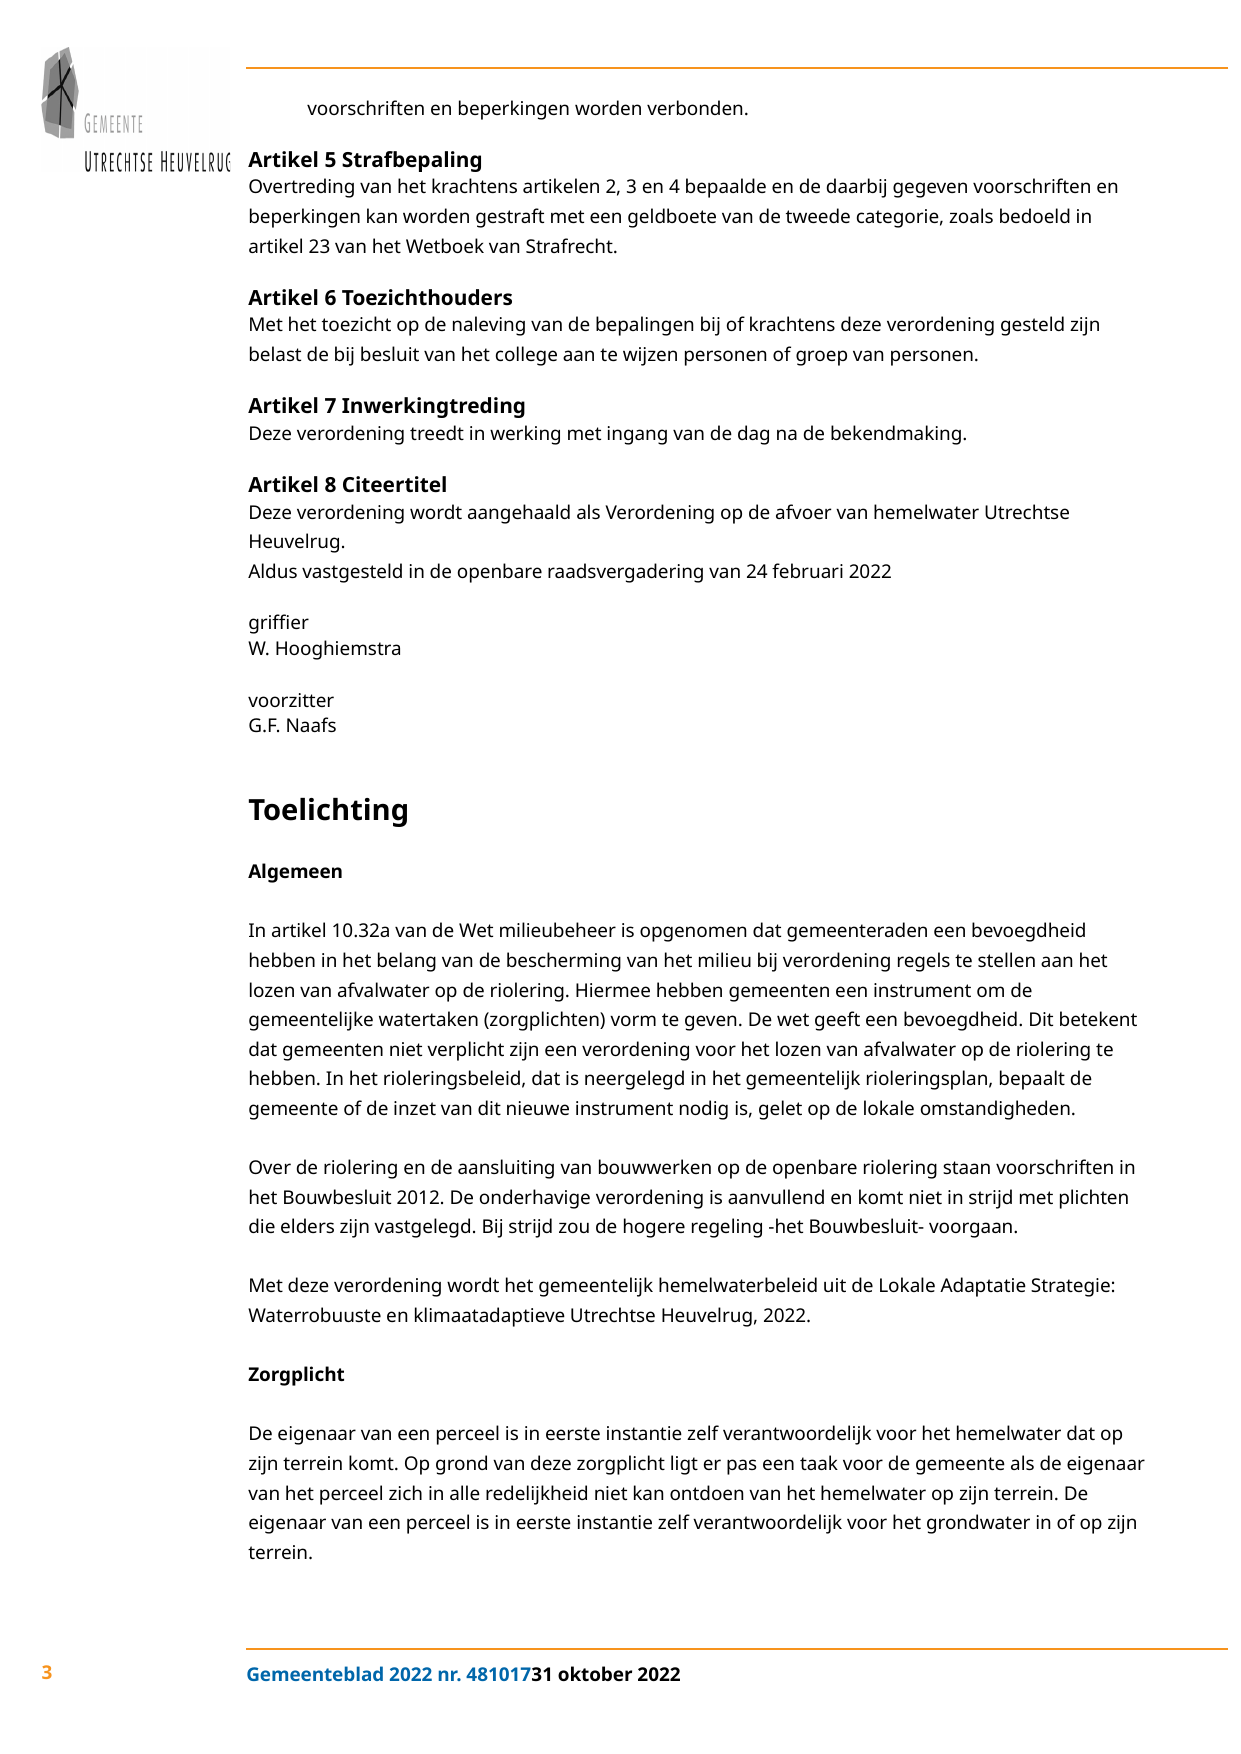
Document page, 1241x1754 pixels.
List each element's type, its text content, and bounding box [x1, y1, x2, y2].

text Zorgplicht [248, 1361, 1152, 1387]
text Artikel 5 Strafbepaling [248, 145, 1152, 174]
text Artikel 7 Inwerkingtreding [248, 392, 1152, 420]
text In artikel 10.32a van de Wet milieubeheer is opgenomen dat gemeenteraden een bevoegdheid hebben in het belang van de bescherming van het milieu bij verordening regels te stellen aan het lozen van afvalwater op de riolering. Hiermee hebben gemeenten een instrument om de gemeentelijke watertaken (zorgplichten) vorm te geven. De wet geeft een bevoegdheid. Dit betekent dat gemeenten niet verplicht zijn een verordening voor het lozen van afvalwater op de riolering te hebben. In het rioleringsbeleid, dat is neergelegd in het gemeentelijk rioleringsplan, bepaalt de gemeente of de inzet van dit nieuwe instrument nodig is, gelet op de lokale omstandigheden. [248, 918, 1152, 1121]
list voorschriften en beperkingen worden verbonden. [248, 95, 1152, 121]
text Deze verordening treedt in werking met ingang van de dag na de bekendmaking. [248, 420, 1152, 446]
picture [41, 47, 231, 172]
text Toelichting [248, 790, 1152, 829]
text Overtreding van het krachtens artikelen 2, 3 en 4 bepaalde en de daarbij gegeven voorschriften en beperkingen kan worden gestraft met een geldboete van de tweede categorie, zoals bedoeld in artikel 23 van het Wetboek van Strafrecht. [248, 174, 1152, 258]
text Aldus vastgesteld in de openbare raadsvergadering van 24 februari 2022 [248, 558, 1152, 584]
text Artikel 8 Citeertitel [248, 471, 1152, 499]
text voorzitter [248, 687, 1152, 712]
text Met deze verordening wordt het gemeentelijk hemelwaterbeleid uit de Lokale Adaptatie Strategie: Waterrobuuste en klimaatadaptieve Utrechtse Heuvelrug, 2022. [248, 1273, 1152, 1328]
text G.F. Naafs [248, 712, 1152, 738]
text Over de riolering en de aansluiting van bouwwerken op de openbare riolering staan voorschriften in het Bouwbesluit 2012. De onderhavige verordening is aanvullend en komt niet in strijd met plichten die elders zijn vastgelegd. Bij strijd zou de hogere regeling -het Bouwbesluit- voorgaan. [248, 1154, 1152, 1239]
text griffier [248, 609, 1152, 635]
text Artikel 6 Toezichthouders [248, 283, 1152, 312]
text Deze verordening wordt aangehaald als Verordening op de afvoer van hemelwater Utrechtse Heuvelrug. [248, 499, 1152, 554]
text Met het toezicht op de naleving van de bepalingen bij of krachtens deze verordening gesteld zijn belast de bij besluit van het college aan te wijzen personen of groep van personen. [248, 312, 1152, 367]
text De eigenaar van een perceel is in eerste instantie zelf verantwoordelijk voor het hemelwater dat op zijn terrein komt. Op grond van deze zorgplicht ligt er pas een taak voor de gemeente als de eigenaar van het perceel zich in alle redelijkheid niet kan ontdoen van het hemelwater op zijn terrein. De eigenaar van een perceel is in eerste instantie zelf verantwoordelijk voor het grondwater in of op zijn terrein. [248, 1421, 1152, 1565]
text Algemeen [248, 858, 1152, 884]
text W. Hooghiemstra [248, 635, 1152, 661]
